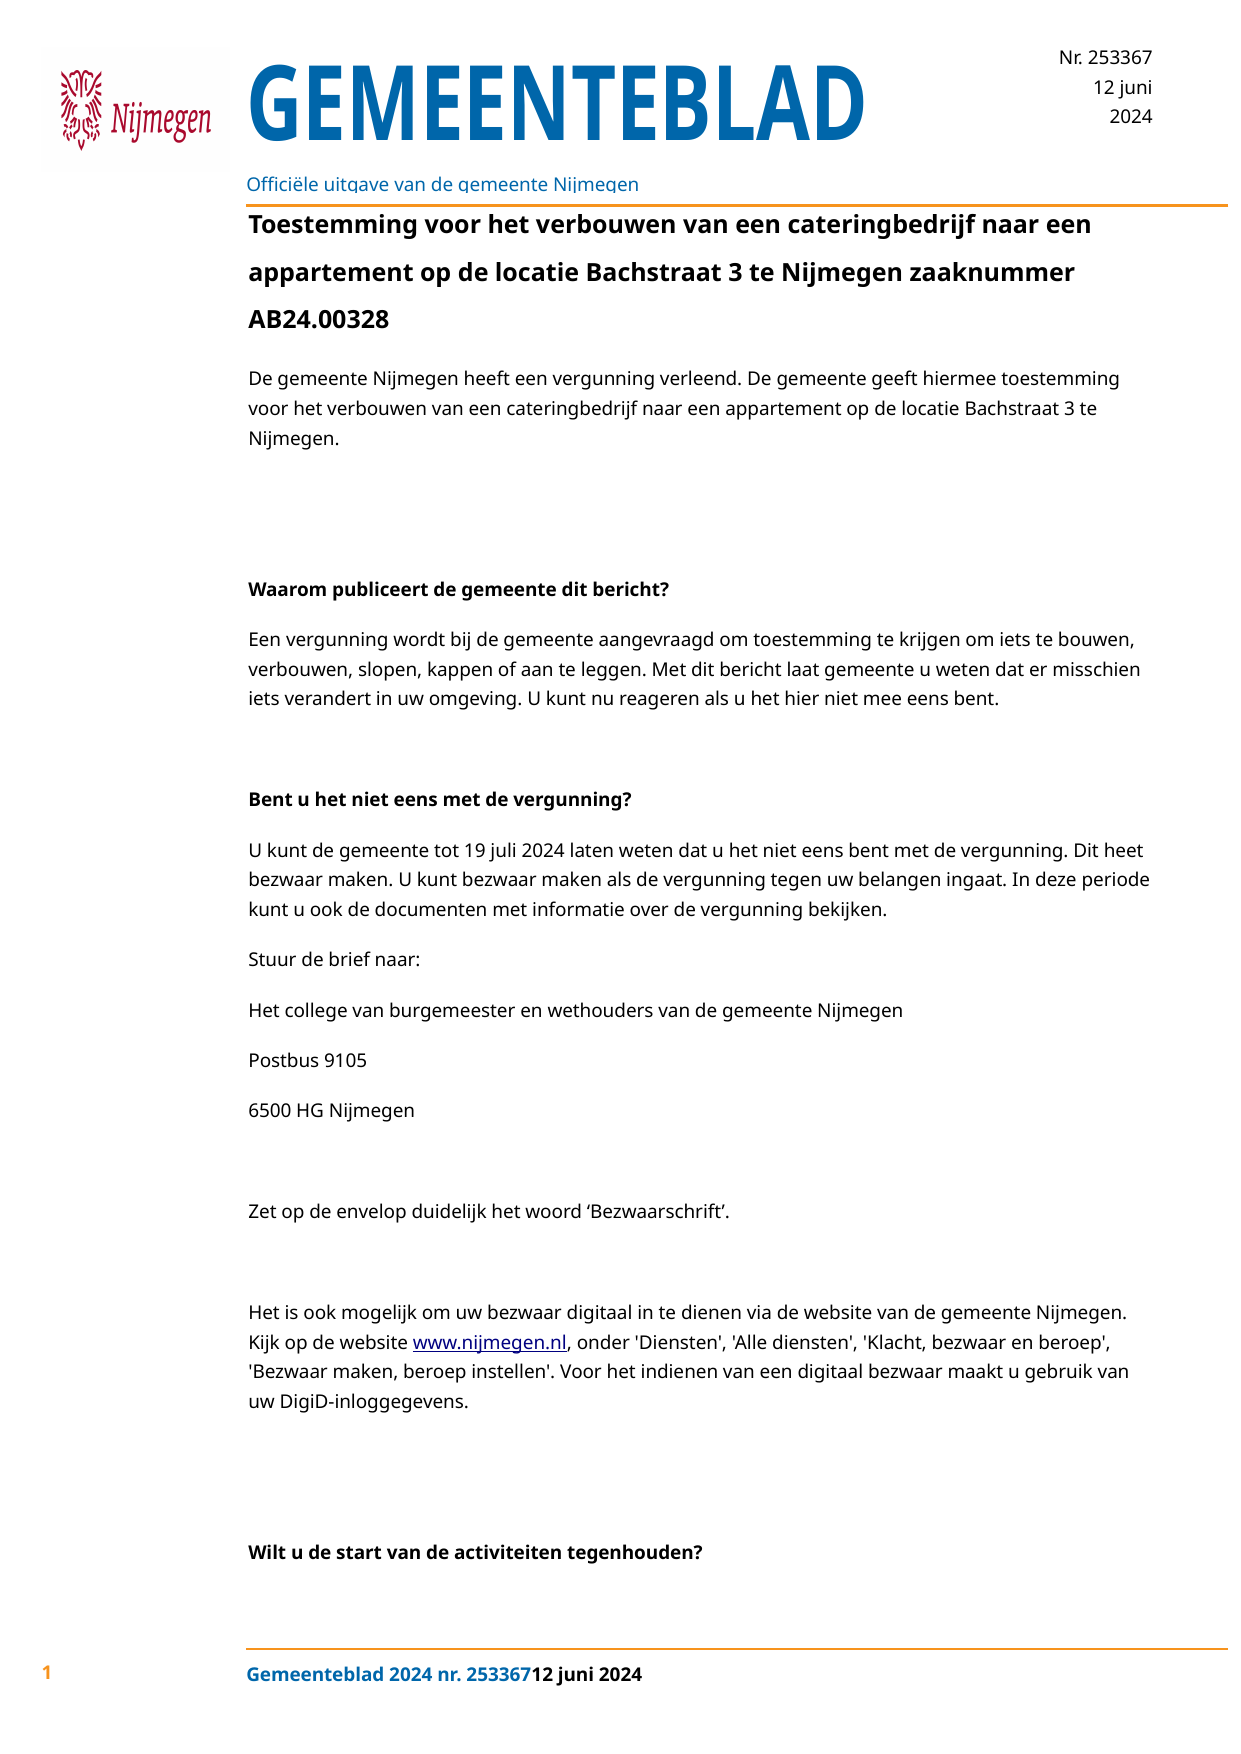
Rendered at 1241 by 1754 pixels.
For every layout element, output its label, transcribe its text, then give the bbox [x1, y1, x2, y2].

text Waarom publiceert de gemeente dit bericht? [248, 576, 1152, 602]
text Toestemming voor het verbouwen van een cateringbedrijf naar een appartement op de locatie Bachstraat 3 te Nijmegen zaaknummer AB24.00328 [248, 207, 1152, 336]
text Stuur de brief naar: [248, 946, 1152, 972]
text Postbus 9105 [248, 1047, 1152, 1073]
text 6500 HG Nijmegen [248, 1098, 1152, 1123]
picture [41, 47, 231, 172]
text Een vergunning wordt bij de gemeente aangevraagd om toestemming te krijgen om iets te bouwen, verbouwen, slopen, kappen of aan te leggen. Met dit bericht laat gemeente u weten dat er misschien iets verandert in uw omgeving. U kunt nu reageren als u het hier niet mee eens bent. [248, 626, 1152, 711]
text Het college van burgemeester en wethouders van de gemeente Nijmegen [248, 997, 1152, 1022]
text Wilt u de start van de activiteiten tegenhouden? [248, 1539, 1152, 1565]
text U kunt de gemeente tot 19 juli 2024 laten weten dat u het niet eens bent met de vergunning. Dit heet bezwaar maken. U kunt bezwaar maken als de vergunning tegen uw belangen ingaat. In deze periode kunt u ook de documenten met informatie over de vergunning bekijken. [248, 837, 1152, 922]
text Bent u het niet eens met de vergunning? [248, 786, 1152, 812]
text De gemeente Nijmegen heeft een vergunning verleend. De gemeente geeft hiermee toestemming voor het verbouwen van een cateringbedrijf naar een appartement op de locatie Bachstraat 3 te Nijmegen. [248, 366, 1152, 450]
text Het is ook mogelijk om uw bezwaar digitaal in te dienen via de website van de gemeente Nijmegen. Kijk op de website www.nijmegen.nl, onder 'Diensten', 'Alle diensten', 'Klacht, bezwaar en beroep', 'Bezwaar maken, beroep instellen'. Voor het indienen van een digitaal bezwaar maakt u gebruik van uw DigiD-inloggegevens. [248, 1299, 1152, 1414]
text Zet op de envelop duidelijk het woord ‘Bezwaarschrift’. [248, 1198, 1152, 1224]
